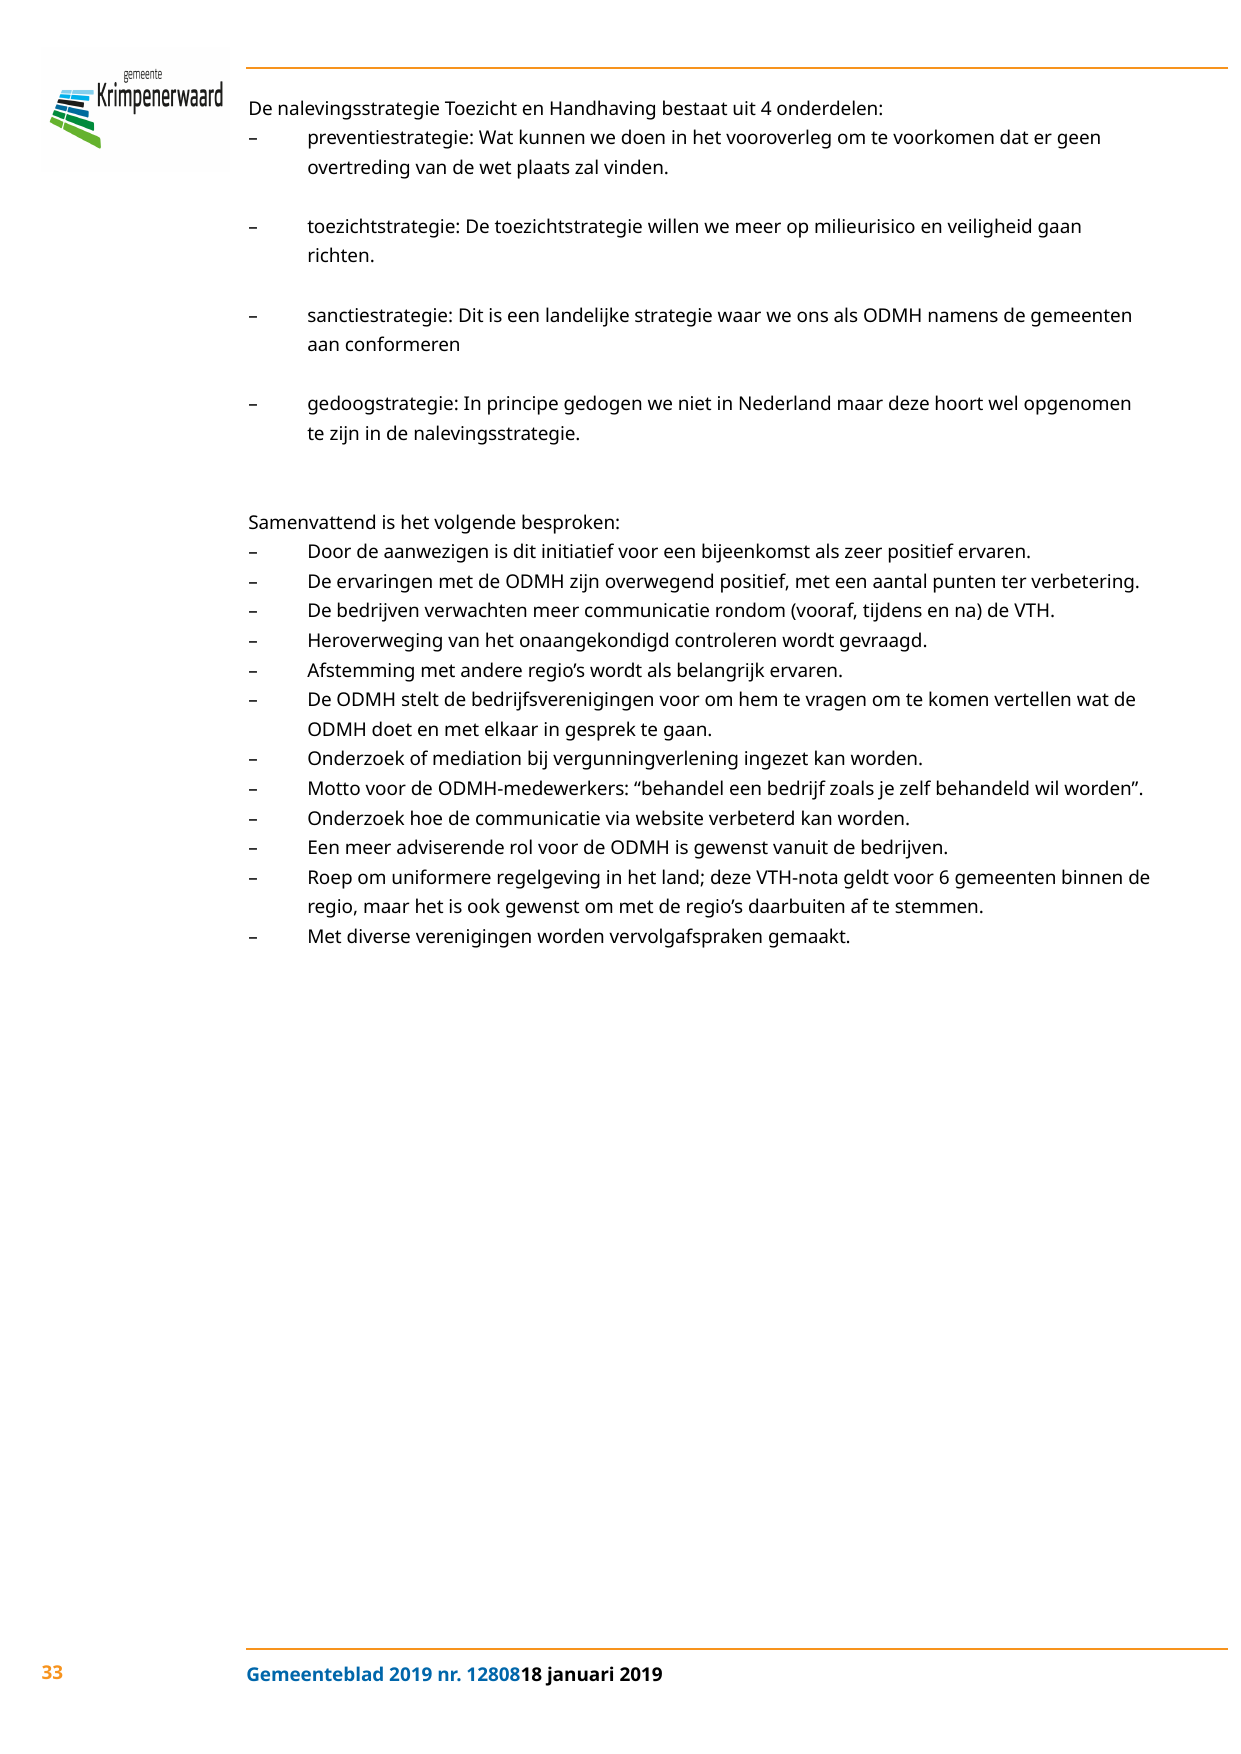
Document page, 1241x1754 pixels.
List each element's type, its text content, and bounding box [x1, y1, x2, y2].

list Onderzoek of mediation bij vergunningverlening ingezet kan worden. [248, 746, 1152, 771]
picture [41, 47, 231, 172]
list Door de aanwezigen is dit initiatief voor een bijeenkomst als zeer positief ervaren. [248, 538, 1152, 564]
list De ODMH stelt de bedrijfsverenigingen voor om hem te vragen om te komen vertellen wat de ODMH doet en met elkaar in gesprek te gaan. [248, 686, 1152, 742]
text Samenvattend is het volgende besproken: [248, 509, 1152, 535]
text De nalevingsstrategie Toezicht en Handhaving bestaat uit 4 onderdelen: [248, 95, 1152, 121]
list toezichtstrategie: De toezichtstrategie willen we meer op milieurisico en veiligheid gaan richten. [248, 213, 1152, 268]
list Onderzoek hoe de communicatie via website verbeterd kan worden. [248, 805, 1152, 831]
list Afstemming met andere regio’s wordt als belangrijk ervaren. [248, 657, 1152, 683]
list Roep om uniformere regelgeving in het land; deze VTH-nota geldt voor 6 gemeenten binnen de regio, maar het is ook gewenst om met de regio’s daarbuiten af te stemmen. [248, 864, 1152, 919]
list De bedrijven verwachten meer communicatie rondom (vooraf, tijdens en na) de VTH. [248, 598, 1152, 623]
list Motto voor de ODMH-medewerkers: “behandel een bedrijf zoals je zelf behandeld wil worden”. [248, 775, 1152, 801]
list Een meer adviserende rol voor de ODMH is gewenst vanuit de bedrijven. [248, 834, 1152, 860]
list Met diverse verenigingen worden vervolgafspraken gemaakt. [248, 923, 1152, 949]
list De ervaringen met de ODMH zijn overwegend positief, met een aantal punten ter verbetering. [248, 568, 1152, 594]
list Heroverweging van het onaangekondigd controleren wordt gevraagd. [248, 627, 1152, 653]
list gedoogstrategie: In principe gedogen we niet in Nederland maar deze hoort wel opgenomen te zijn in de nalevingsstrategie. [248, 391, 1152, 446]
list sanctiestrategie: Dit is een landelijke strategie waar we ons als ODMH namens de gemeenten aan conformeren [248, 302, 1152, 357]
list preventiestrategie: Wat kunnen we doen in het vooroverleg om te voorkomen dat er geen overtreding van de wet plaats zal vinden. [248, 124, 1152, 180]
